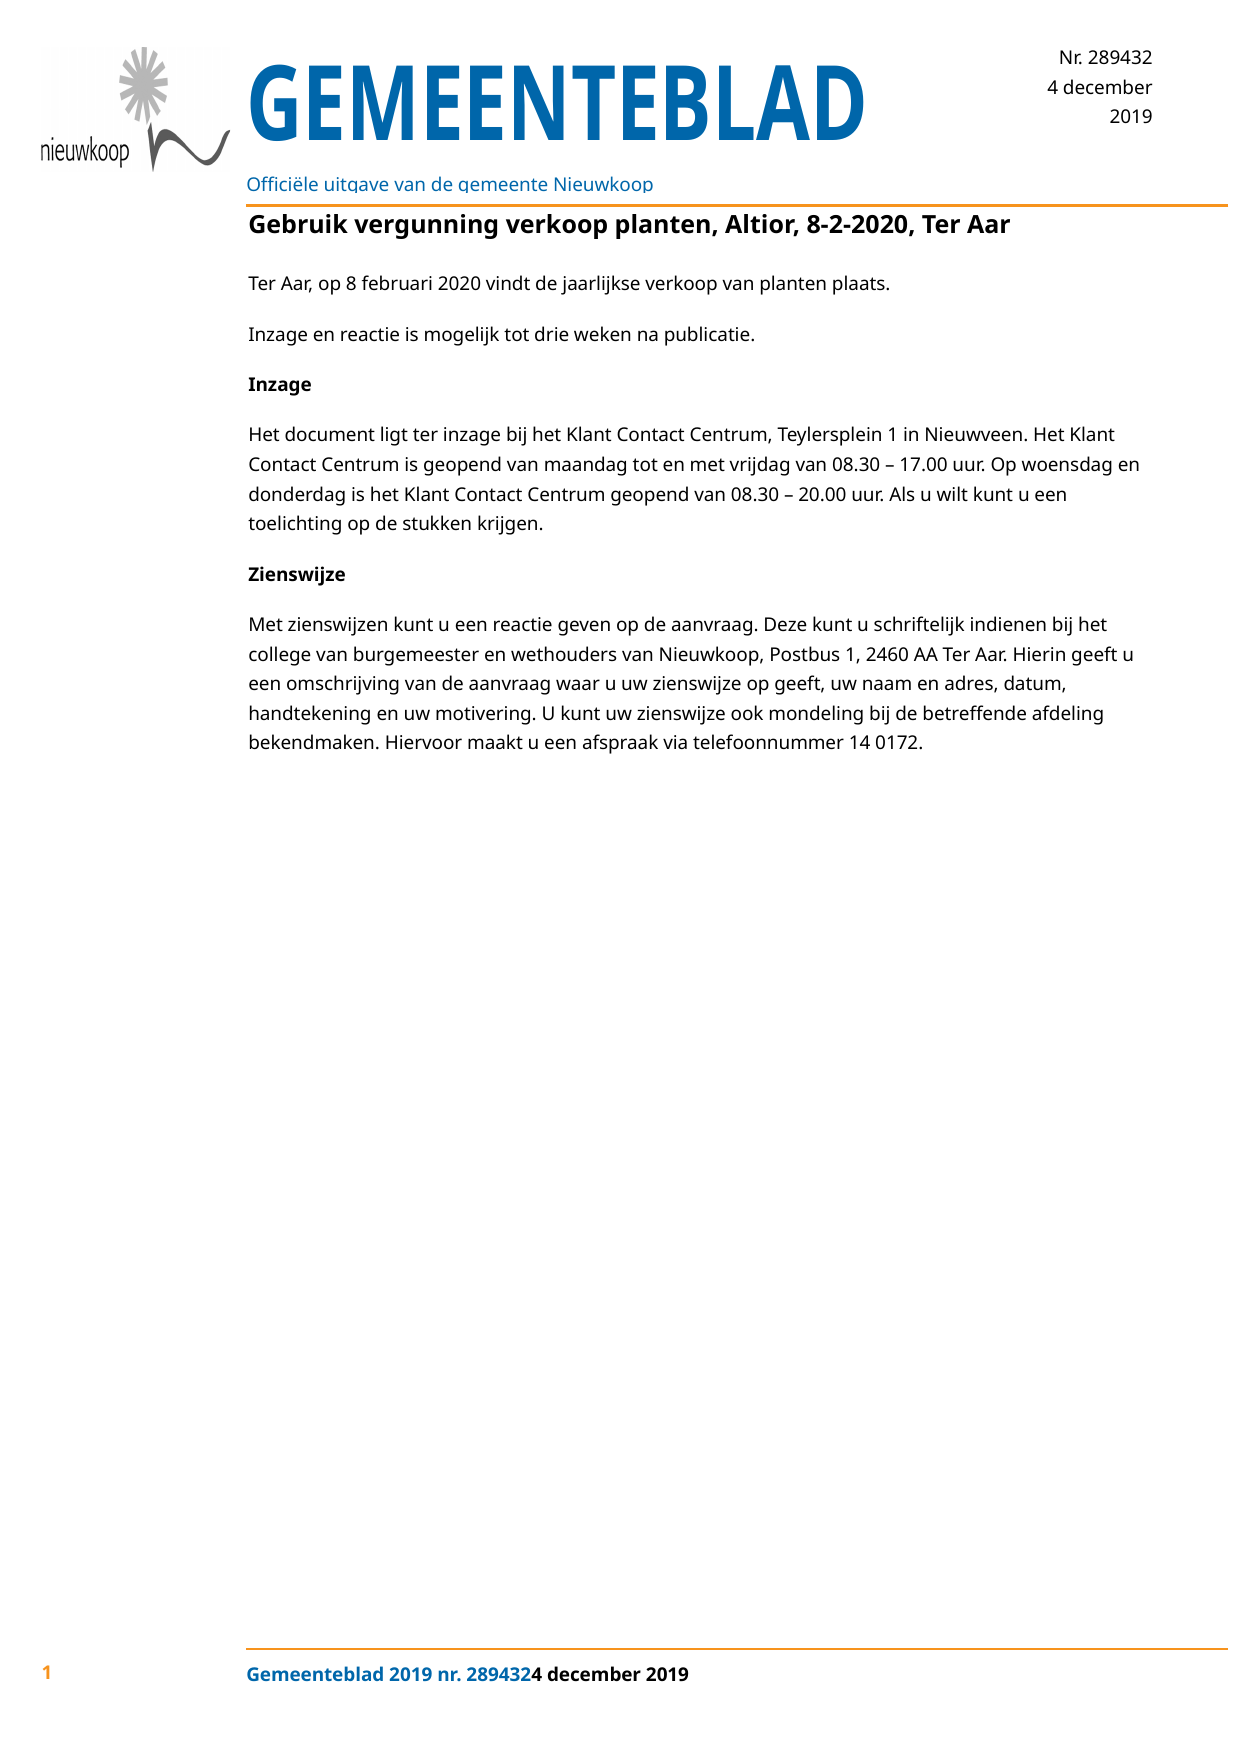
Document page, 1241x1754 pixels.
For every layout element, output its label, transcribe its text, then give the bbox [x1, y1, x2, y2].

text Ter Aar, op 8 februari 2020 vindt de jaarlijkse verkoop van planten plaats. [248, 270, 1152, 296]
text Inzage [248, 371, 1152, 397]
text Zienswijze [248, 561, 1152, 586]
text Inzage en reactie is mogelijk tot drie weken na publicatie. [248, 321, 1152, 346]
picture [41, 47, 231, 172]
text Het document ligt ter inzage bij het Klant Contact Centrum, Teylersplein 1 in Nieuwveen. Het Klant Contact Centrum is geopend van maandag tot en met vrijdag van 08.30 – 17.00 uur. Op woensdag en donderdag is het Klant Contact Centrum geopend van 08.30 – 20.00 uur. Als u wilt kunt u een toelichting op de stukken krijgen. [248, 422, 1152, 536]
text Met zienswijzen kunt u een reactie geven op de aanvraag. Deze kunt u schriftelijk indienen bij het college van burgemeester en wethouders van Nieuwkoop, Postbus 1, 2460 AA Ter Aar. Hierin geeft u een omschrijving van de aanvraag waar u uw zienswijze op geeft, uw naam en adres, datum, handtekening en uw motivering. U kunt uw zienswijze ook mondeling bij de betreffende afdeling bekendmaken. Hiervoor maakt u een afspraak via telefoonnummer 14 0172. [248, 611, 1152, 755]
text Gebruik vergunning verkoop planten, Altior, 8-2-2020, Ter Aar [248, 207, 1152, 241]
